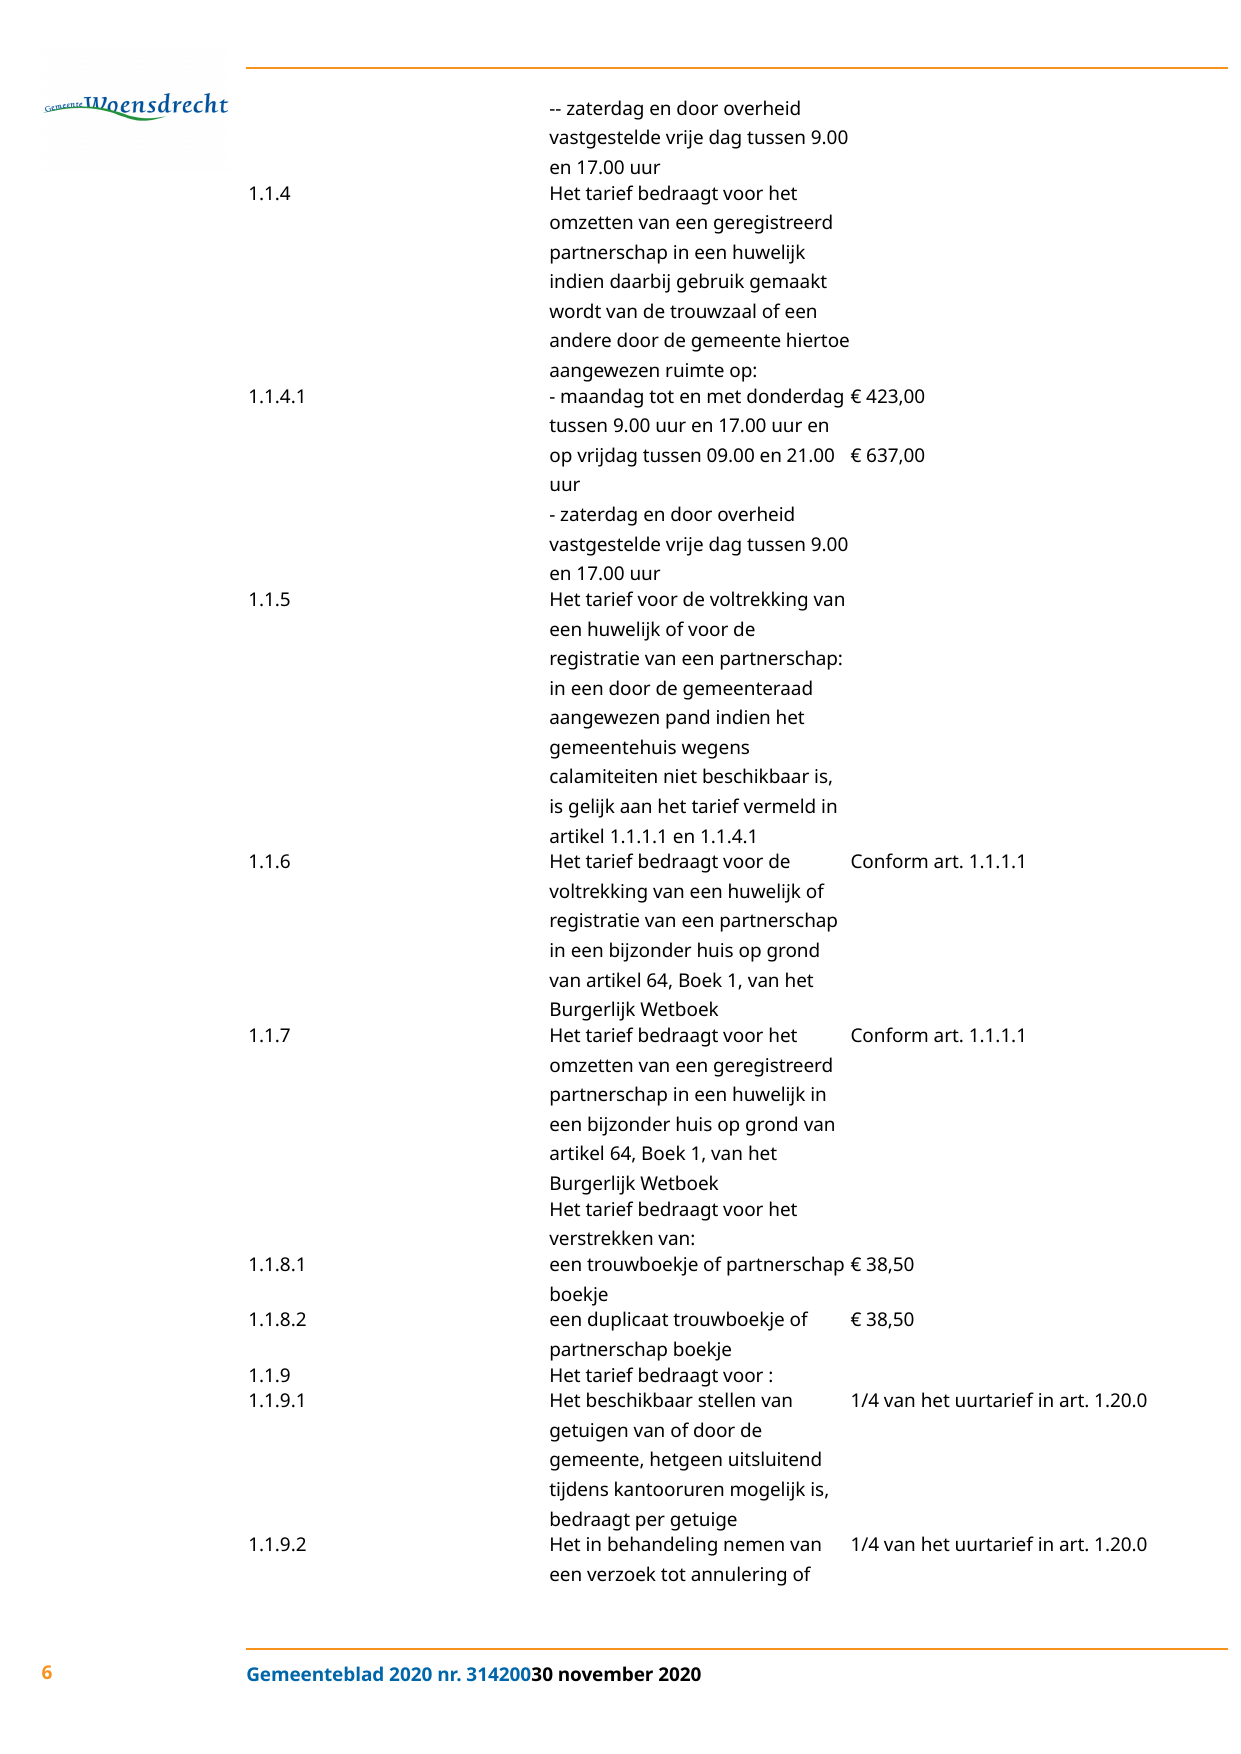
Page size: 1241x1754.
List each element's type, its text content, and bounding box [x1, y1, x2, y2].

table_cell 1.1.9.1 [248, 1388, 549, 1532]
table_cell Het tarief bedraagt voor het verstrekken van: [549, 1196, 850, 1251]
table_cell [850, 586, 1152, 848]
table_cell een duplicaat trouwboekje of partnerschap boekje [549, 1306, 850, 1362]
table_cell 1.1.9.2 [248, 1532, 549, 1587]
table_cell Het tarief bedraagt voor : [549, 1362, 850, 1387]
table_cell Het tarief bedraagt voor het omzetten van een geregistreerd partnerschap in een huwelijk in een bijzonder huis op grond van artikel 64, Boek 1, van het Burgerlijk Wetboek [549, 1022, 850, 1196]
table_cell 1.1.5 [248, 586, 549, 848]
table_cell 1/4 van het uurtarief in art. 1.20.0 [850, 1388, 1152, 1532]
table_cell € 38,50 [850, 1251, 1152, 1306]
table_cell - maandag tot en met donderdag tussen 9.00 uur en 17.00 uur en op vrijdag tussen 09.00 en 21.00 uur - zaterdag en door overheid vastgestelde vrije dag tussen 9.00 en 17.00 uur [549, 383, 850, 586]
table_cell 1.1.6 [248, 849, 549, 1022]
table_cell Conform art. 1.1.1.1 [850, 849, 1152, 1022]
table_cell [248, 95, 549, 180]
table_cell [850, 1196, 1152, 1251]
table_cell 1.1.4 [248, 180, 549, 383]
table_cell 1/4 van het uurtarief in art. 1.20.0 [850, 1532, 1152, 1587]
table_cell 1.1.7 [248, 1022, 549, 1196]
picture [41, 47, 231, 172]
table_cell Het beschikbaar stellen van getuigen van of door de gemeente, hetgeen uitsluitend tijdens kantooruren mogelijk is, bedraagt per getuige [549, 1388, 850, 1532]
table_cell € 38,50 [850, 1306, 1152, 1362]
table_cell € 423,00 € 637,00 [850, 383, 1152, 586]
table_cell 1.1.9 [248, 1362, 549, 1387]
table_cell 1.1.4.1 [248, 383, 549, 586]
table_cell [850, 1362, 1152, 1387]
table_cell 1.1.8.1 [248, 1251, 549, 1306]
table_cell een trouwboekje of partnerschap boekje [549, 1251, 850, 1306]
table_cell 1.1.8.2 [248, 1306, 549, 1362]
table_cell [248, 1196, 549, 1251]
table_cell -- zaterdag en door overheid vastgestelde vrije dag tussen 9.00 en 17.00 uur [549, 95, 850, 180]
table_cell Conform art. 1.1.1.1 [850, 1022, 1152, 1196]
table_cell Het in behandeling nemen van een verzoek tot annulering of [549, 1532, 850, 1587]
table_cell Het tarief voor de voltrekking van een huwelijk of voor de registratie van een partnerschap: in een door de gemeenteraad aangewezen pand indien het gemeentehuis wegens calamiteiten niet beschikbaar is, is gelijk aan het tarief vermeld in artikel 1.1.1.1 en 1.1.4.1 [549, 586, 850, 848]
table_cell Het tarief bedraagt voor de voltrekking van een huwelijk of registratie van een partnerschap in een bijzonder huis op grond van artikel 64, Boek 1, van het Burgerlijk Wetboek [549, 849, 850, 1022]
table_cell Het tarief bedraagt voor het omzetten van een geregistreerd partnerschap in een huwelijk indien daarbij gebruik gemaakt wordt van de trouwzaal of een andere door de gemeente hiertoe aangewezen ruimte op: [549, 180, 850, 383]
table_cell [850, 180, 1152, 383]
table_cell [850, 95, 1152, 180]
